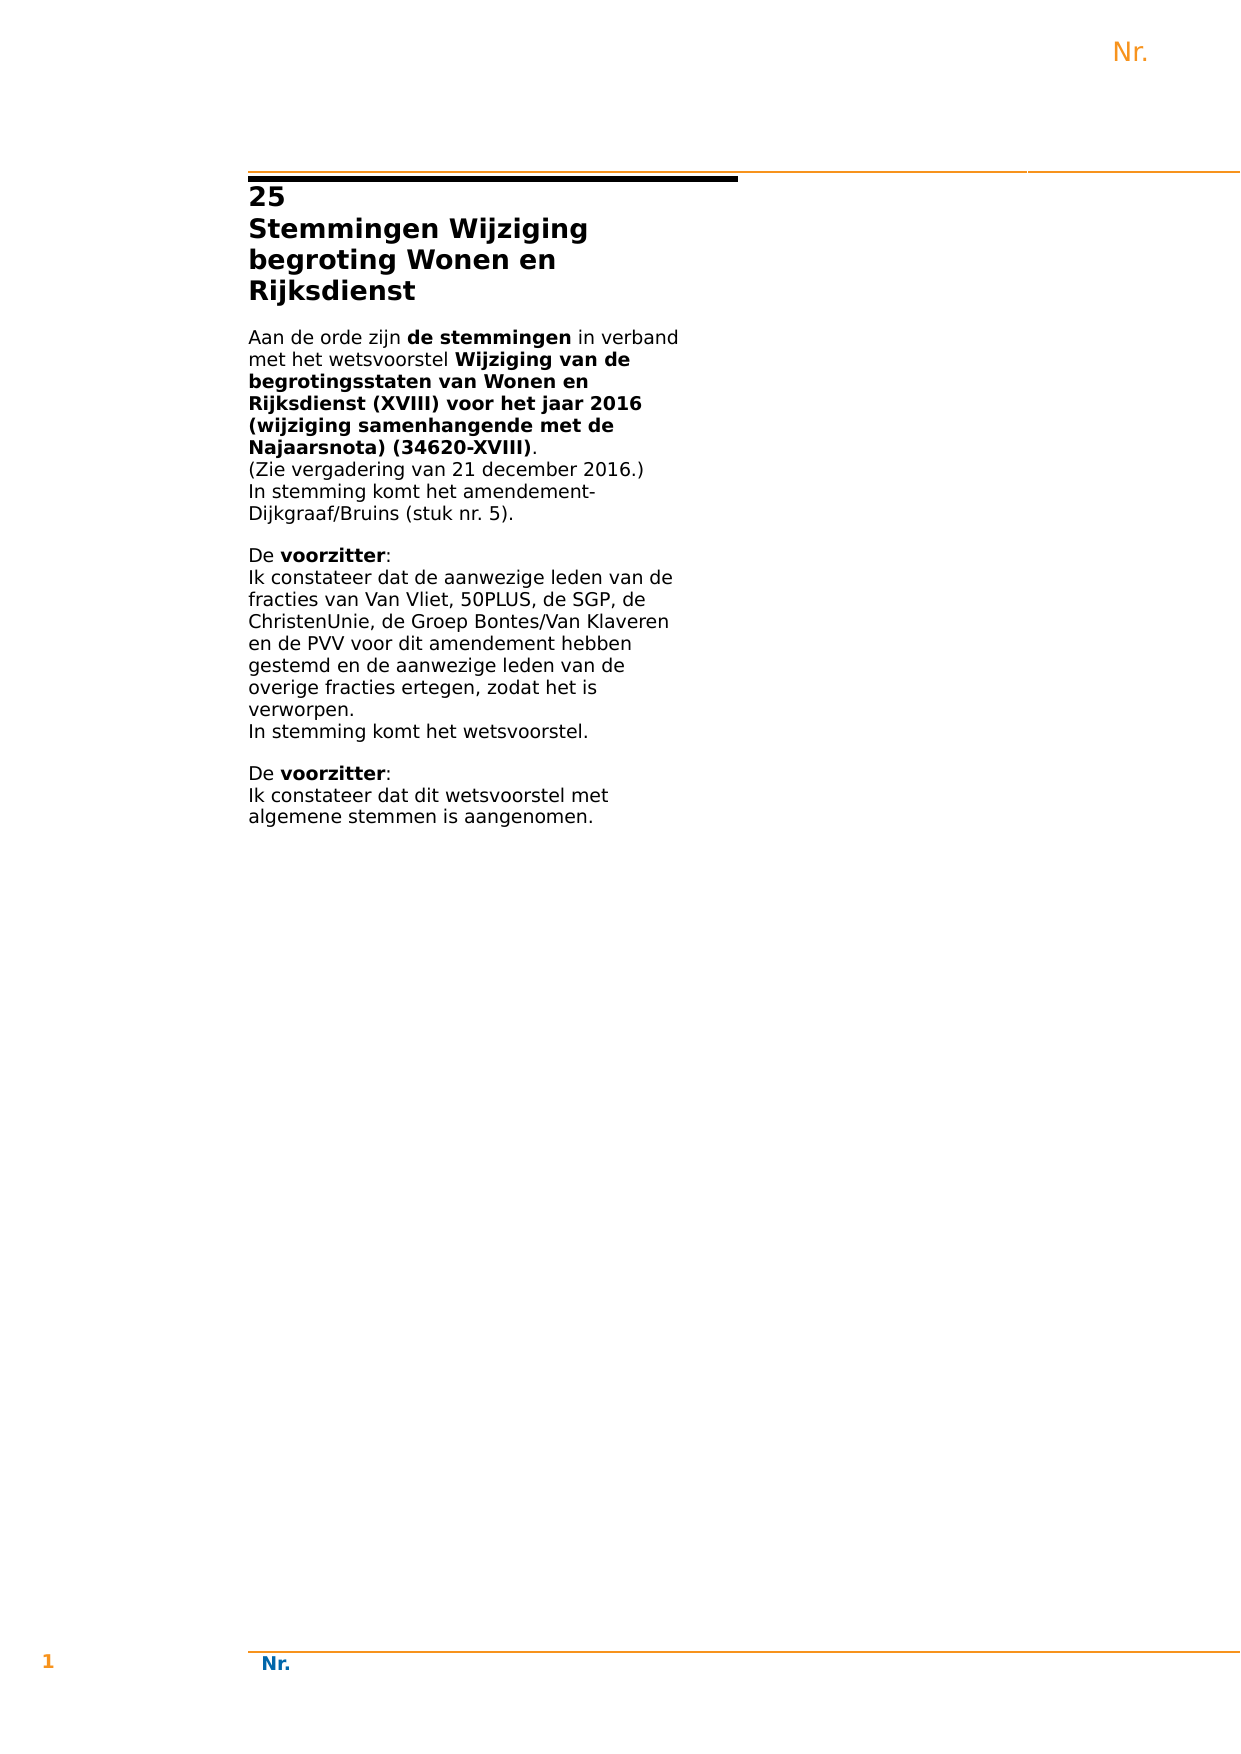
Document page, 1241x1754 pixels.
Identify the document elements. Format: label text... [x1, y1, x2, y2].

text Ik constateer dat dit wetsvoorstel met algemene stemmen is aangenomen. [248, 784, 691, 828]
text De voorzitter: [248, 545, 691, 567]
title 25 Stemmingen Wijziging begroting Wonen en Rijksdienst [248, 182, 691, 307]
text De voorzitter: [248, 762, 691, 784]
text Ik constateer dat de aanwezige leden van de fracties van Van Vliet, 50PLUS, de SGP, de ChristenUnie, de Groep Bontes/Van Klaveren en de PVV voor dit amendement hebben gestemd en de aanwezige leden van de overige fracties ertegen, zodat het is verworpen. [248, 567, 691, 721]
text (Zie vergadering van 21 december 2016.) [248, 459, 691, 481]
text Aan de orde zijn de stemmingen in verband met het wetsvoorstel Wijziging van de begrotingsstaten van Wonen en Rijksdienst (XVIII) voor het jaar 2016 (wijziging samenhangende met de Najaarsnota) (34620-XVIII). [248, 327, 691, 459]
text In stemming komt het wetsvoorstel. [248, 721, 691, 742]
text In stemming komt het amendement-Dijkgraaf/Bruins (stuk nr. 5). [248, 481, 691, 525]
